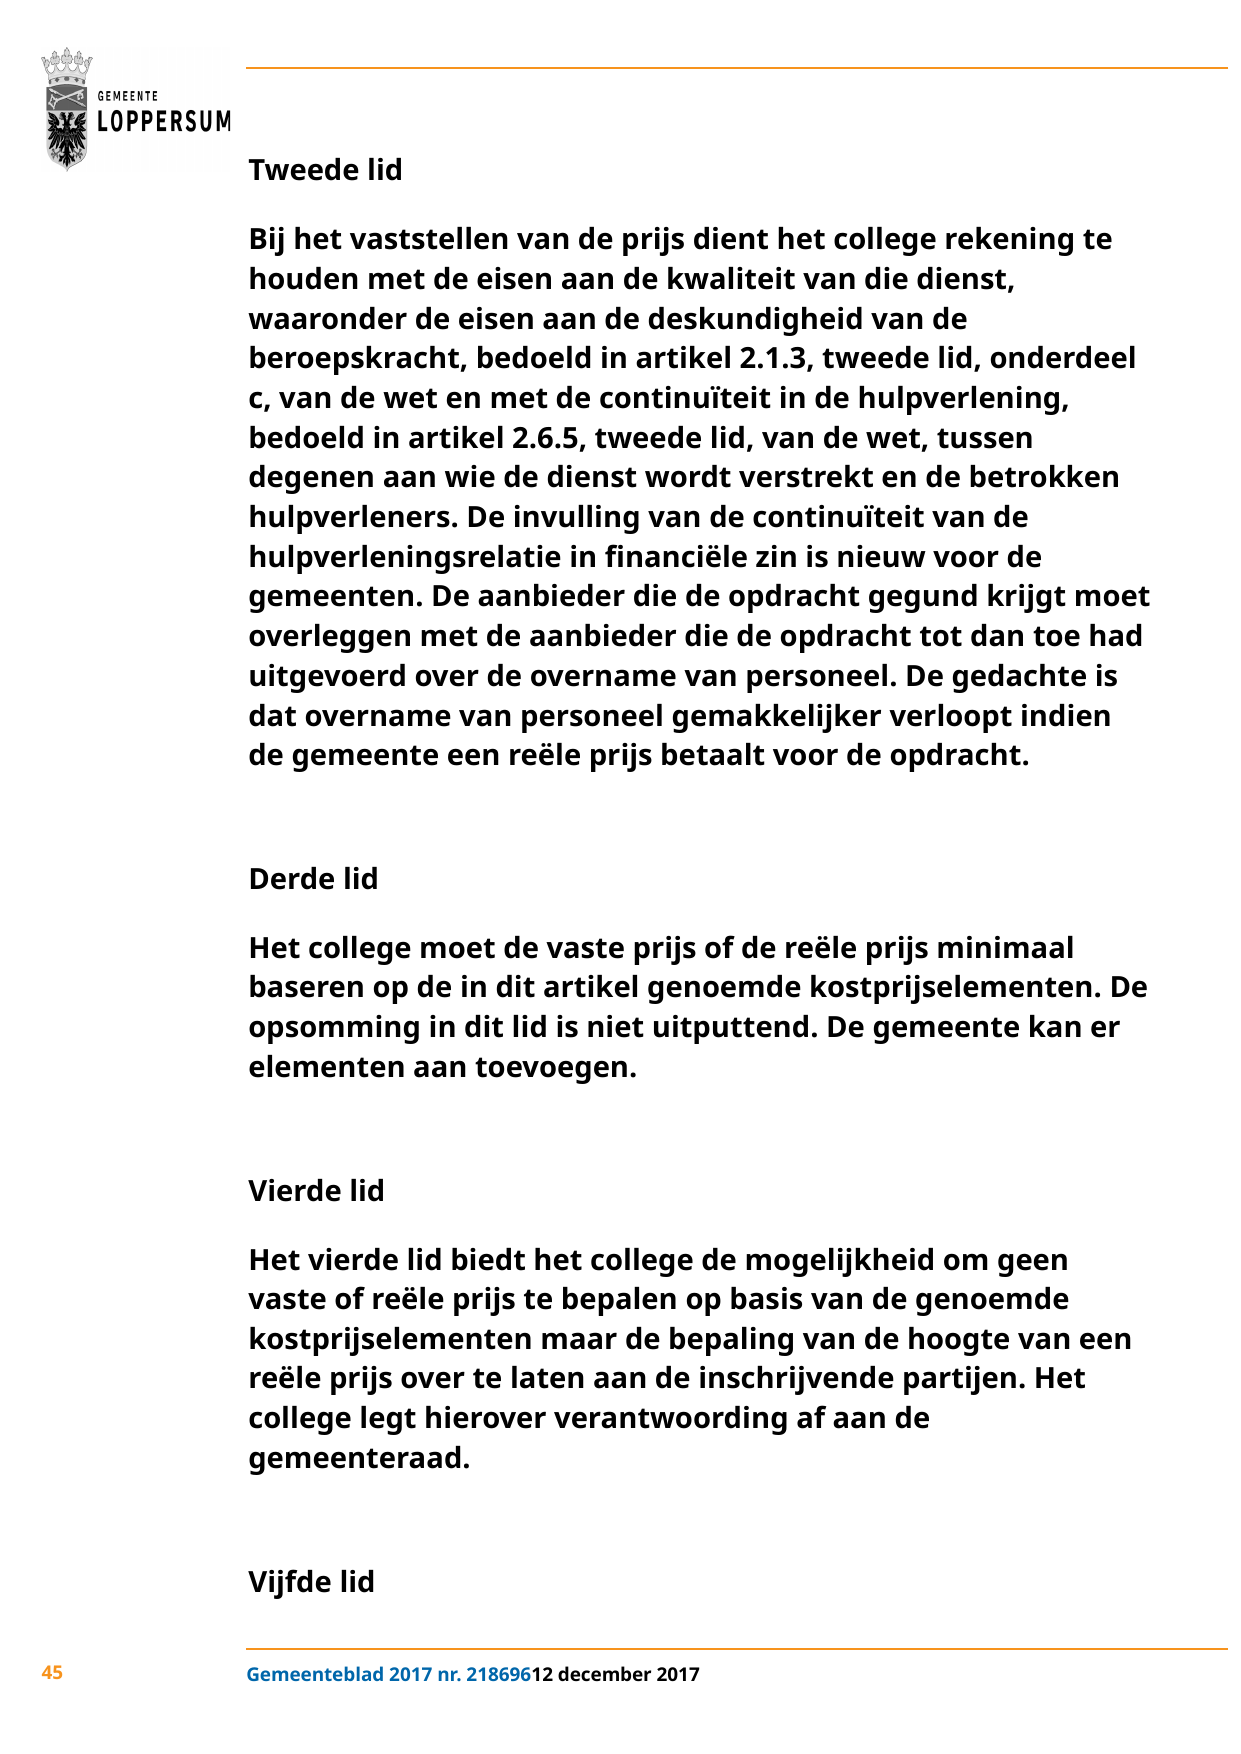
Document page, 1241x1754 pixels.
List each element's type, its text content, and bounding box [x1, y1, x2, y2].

text Vierde lid [248, 1170, 1152, 1209]
text Derde lid [248, 858, 1152, 898]
picture [41, 47, 231, 172]
text Het vierde lid biedt het college de mogelijkheid om geen vaste of reële prijs te bepalen op basis van de genoemde kostprijselementen maar de bepaling van de hoogte van een reële prijs over te laten aan de inschrijvende partijen. Het college legt hierover verantwoording af aan de gemeenteraad. [248, 1239, 1152, 1477]
text Bij het vaststellen van de prijs dient het college rekening te houden met de eisen aan de kwaliteit van die dienst, waaronder de eisen aan de deskundigheid van de beroepskracht, bedoeld in artikel 2.1.3, tweede lid, onderdeel c, van de wet en met de continuïteit in de hulpverlening, bedoeld in artikel 2.6.5, tweede lid, van de wet, tussen degenen aan wie de dienst wordt verstrekt en de betrokken hulpverleners. De invulling van de continuïteit van de hulpverleningsrelatie in financiële zin is nieuw voor de gemeenten. De aanbieder die de opdracht gegund krijgt moet overleggen met de aanbieder die de opdracht tot dan toe had uitgevoerd over de overname van personeel. De gedachte is dat overname van personeel gemakkelijker verloopt indien de gemeente een reële prijs betaalt voor de opdracht. [248, 218, 1152, 774]
text Tweede lid [248, 150, 1152, 189]
text Vijfde lid [248, 1561, 1152, 1601]
text Het college moet de vaste prijs of de reële prijs minimaal baseren op de in dit artikel genoemde kostprijselementen. De opsomming in dit lid is niet uitputtend. De gemeente kan er elementen aan toevoegen. [248, 927, 1152, 1086]
